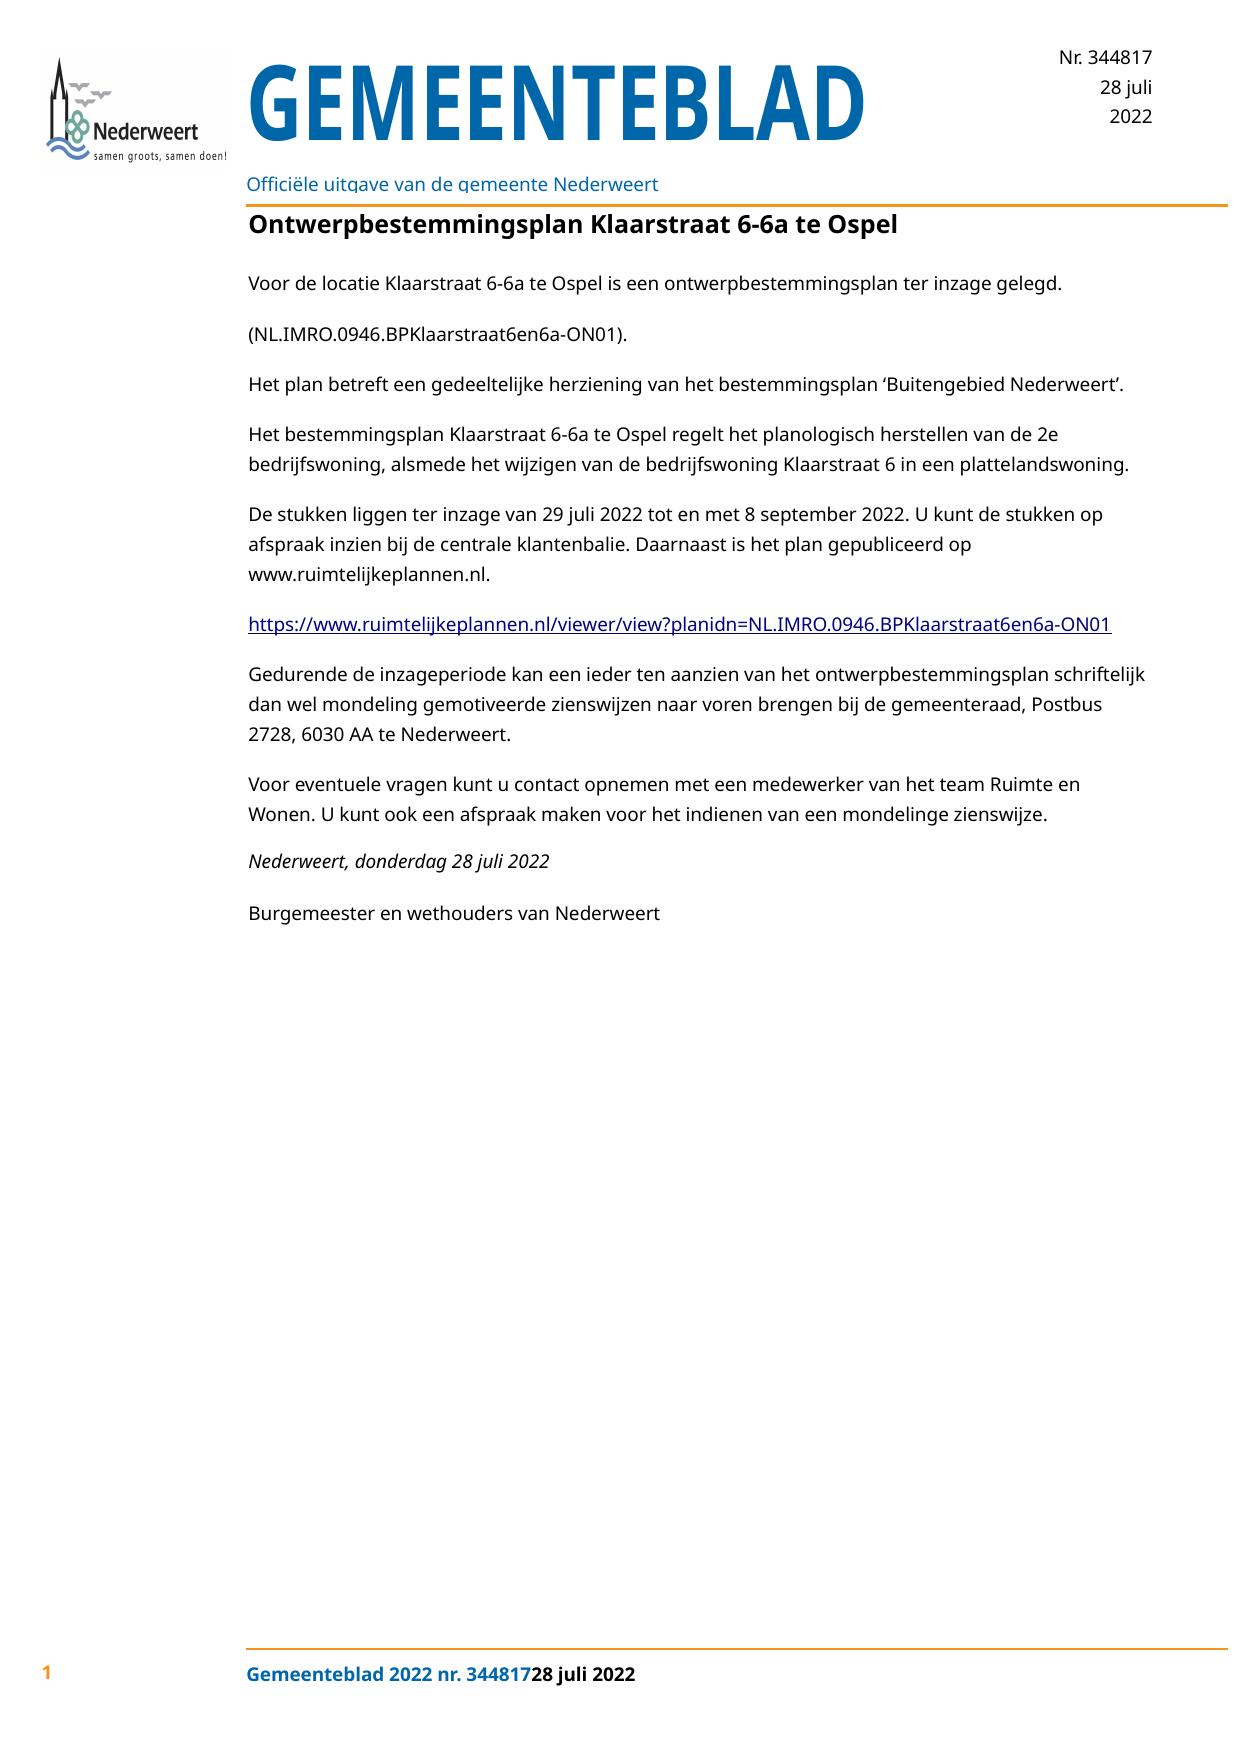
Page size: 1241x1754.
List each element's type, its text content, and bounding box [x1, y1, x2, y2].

text https://www.ruimtelijkeplannen.nl/viewer/view?planidn=NL.IMRO.0946.BPKlaarstraat6en6a-ON01 [248, 611, 1152, 637]
text De stukken liggen ter inzage van 29 juli 2022 tot en met 8 september 2022. U kunt de stukken op afspraak inzien bij de centrale klantenbalie. Daarnaast is het plan gepubliceerd op www.ruimtelijkeplannen.nl. [248, 502, 1152, 586]
picture [41, 47, 231, 172]
text Voor de locatie Klaarstraat 6-6a te Ospel is een ontwerpbestemmingsplan ter inzage gelegd. [248, 270, 1152, 296]
text Gedurende de inzageperiode kan een ieder ten aanzien van het ontwerpbestemmingsplan schriftelijk dan wel mondeling gemotiveerde zienswijzen naar voren brengen bij de gemeenteraad, Postbus 2728, 6030 AA te Nederweert. [248, 662, 1152, 746]
text Nederweert, donderdag 28 juli 2022 [248, 848, 1152, 874]
text (NL.IMRO.0946.BPKlaarstraat6en6a-ON01). [248, 321, 1152, 346]
text Voor eventuele vragen kunt u contact opnemen met een medewerker van het team Ruimte en Wonen. U kunt ook een afspraak maken voor het indienen van een mondelinge zienswijze. [248, 771, 1152, 826]
text Het bestemmingsplan Klaarstraat 6-6a te Ospel regelt het planologisch herstellen van de 2e bedrijfswoning, alsmede het wijzigen van de bedrijfswoning Klaarstraat 6 in een plattelandswoning. [248, 422, 1152, 477]
text Het plan betreft een gedeeltelijke herziening van het bestemmingsplan ‘Buitengebied Nederweert’. [248, 371, 1152, 397]
text Ontwerpbestemmingsplan Klaarstraat 6-6a te Ospel [248, 207, 1152, 241]
text Burgemeester en wethouders van Nederweert [248, 900, 1152, 926]
